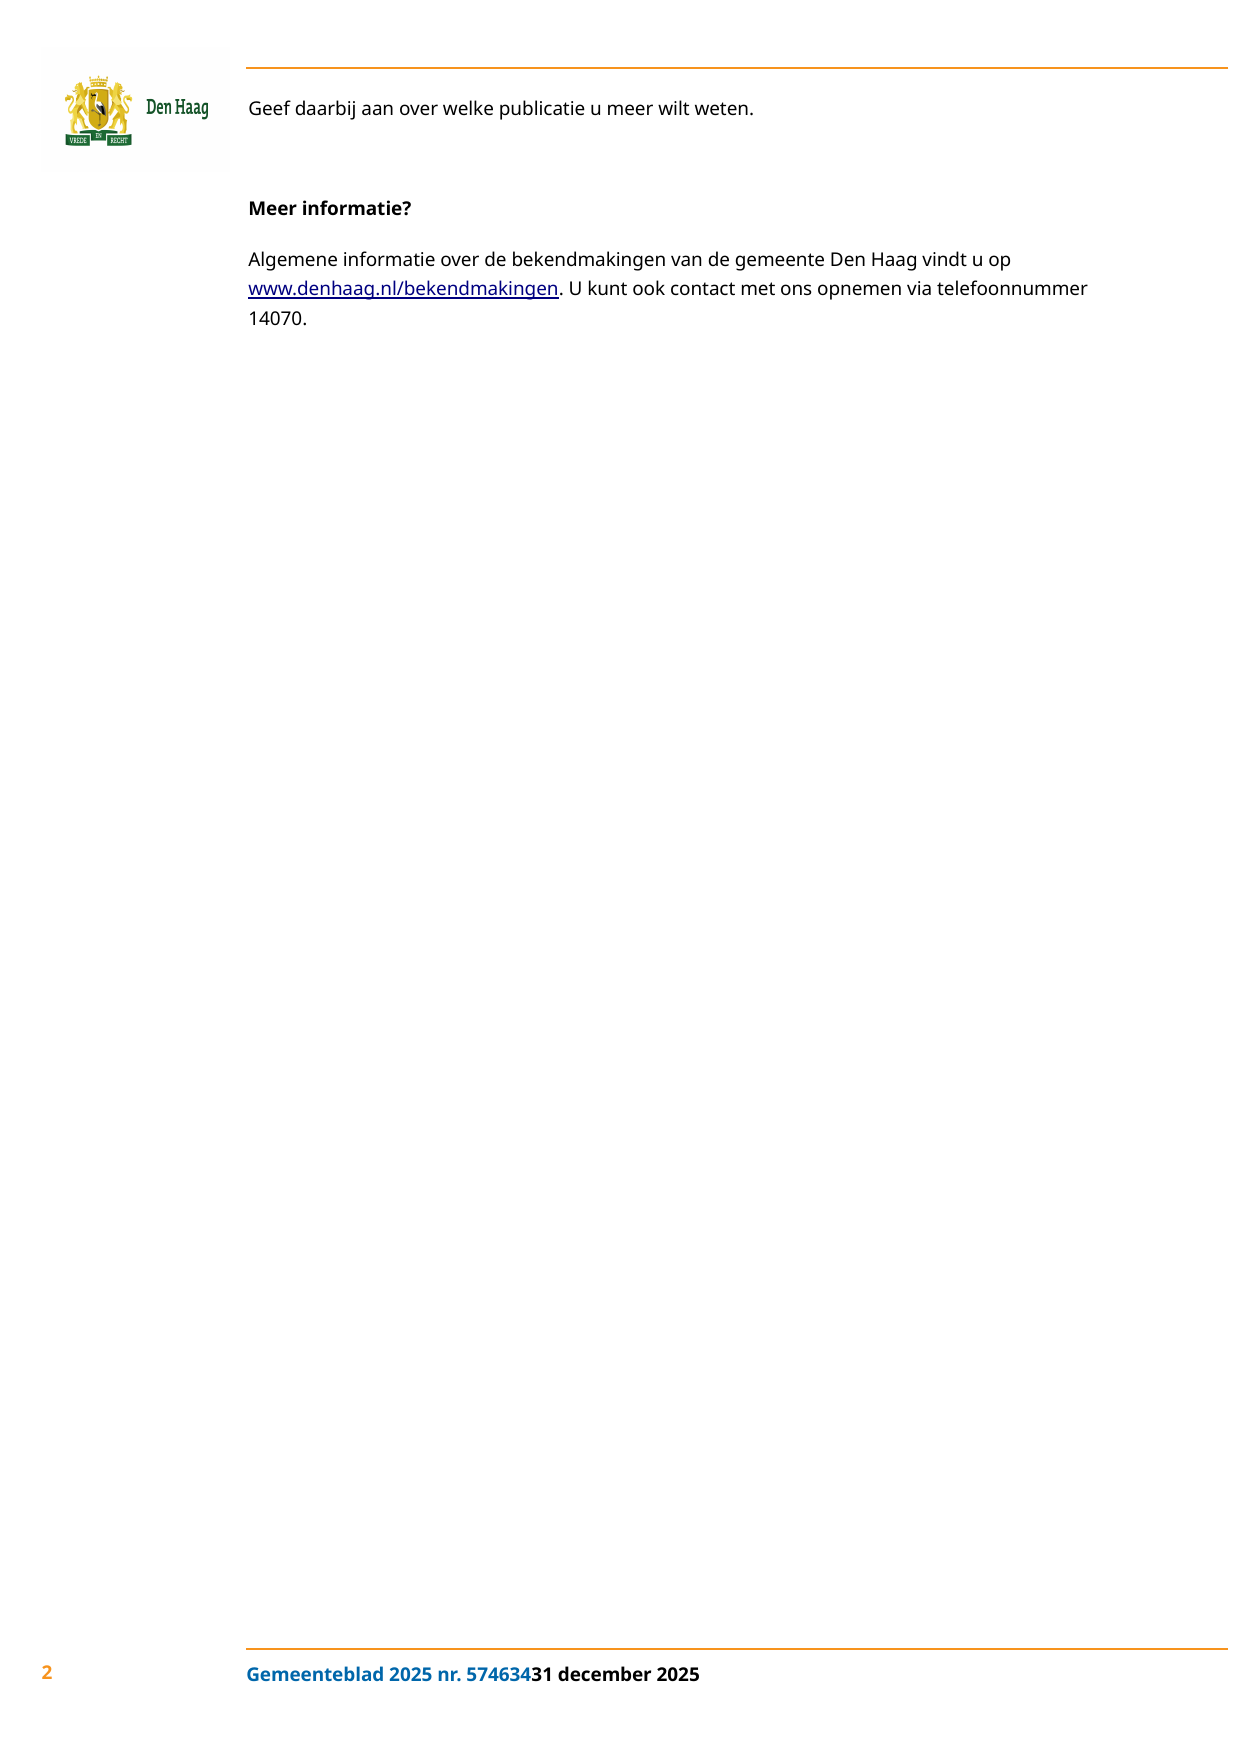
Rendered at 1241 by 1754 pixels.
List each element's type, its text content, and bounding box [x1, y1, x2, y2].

text Meer informatie? [248, 196, 1152, 221]
picture [41, 47, 231, 172]
text Geef daarbij aan over welke publicatie u meer wilt weten. [248, 95, 1152, 121]
text Algemene informatie over de bekendmakingen van de gemeente Den Haag vindt u op www.denhaag.nl/bekendmakingen. U kunt ook contact met ons opnemen via telefoonnummer 14070. [248, 246, 1152, 331]
